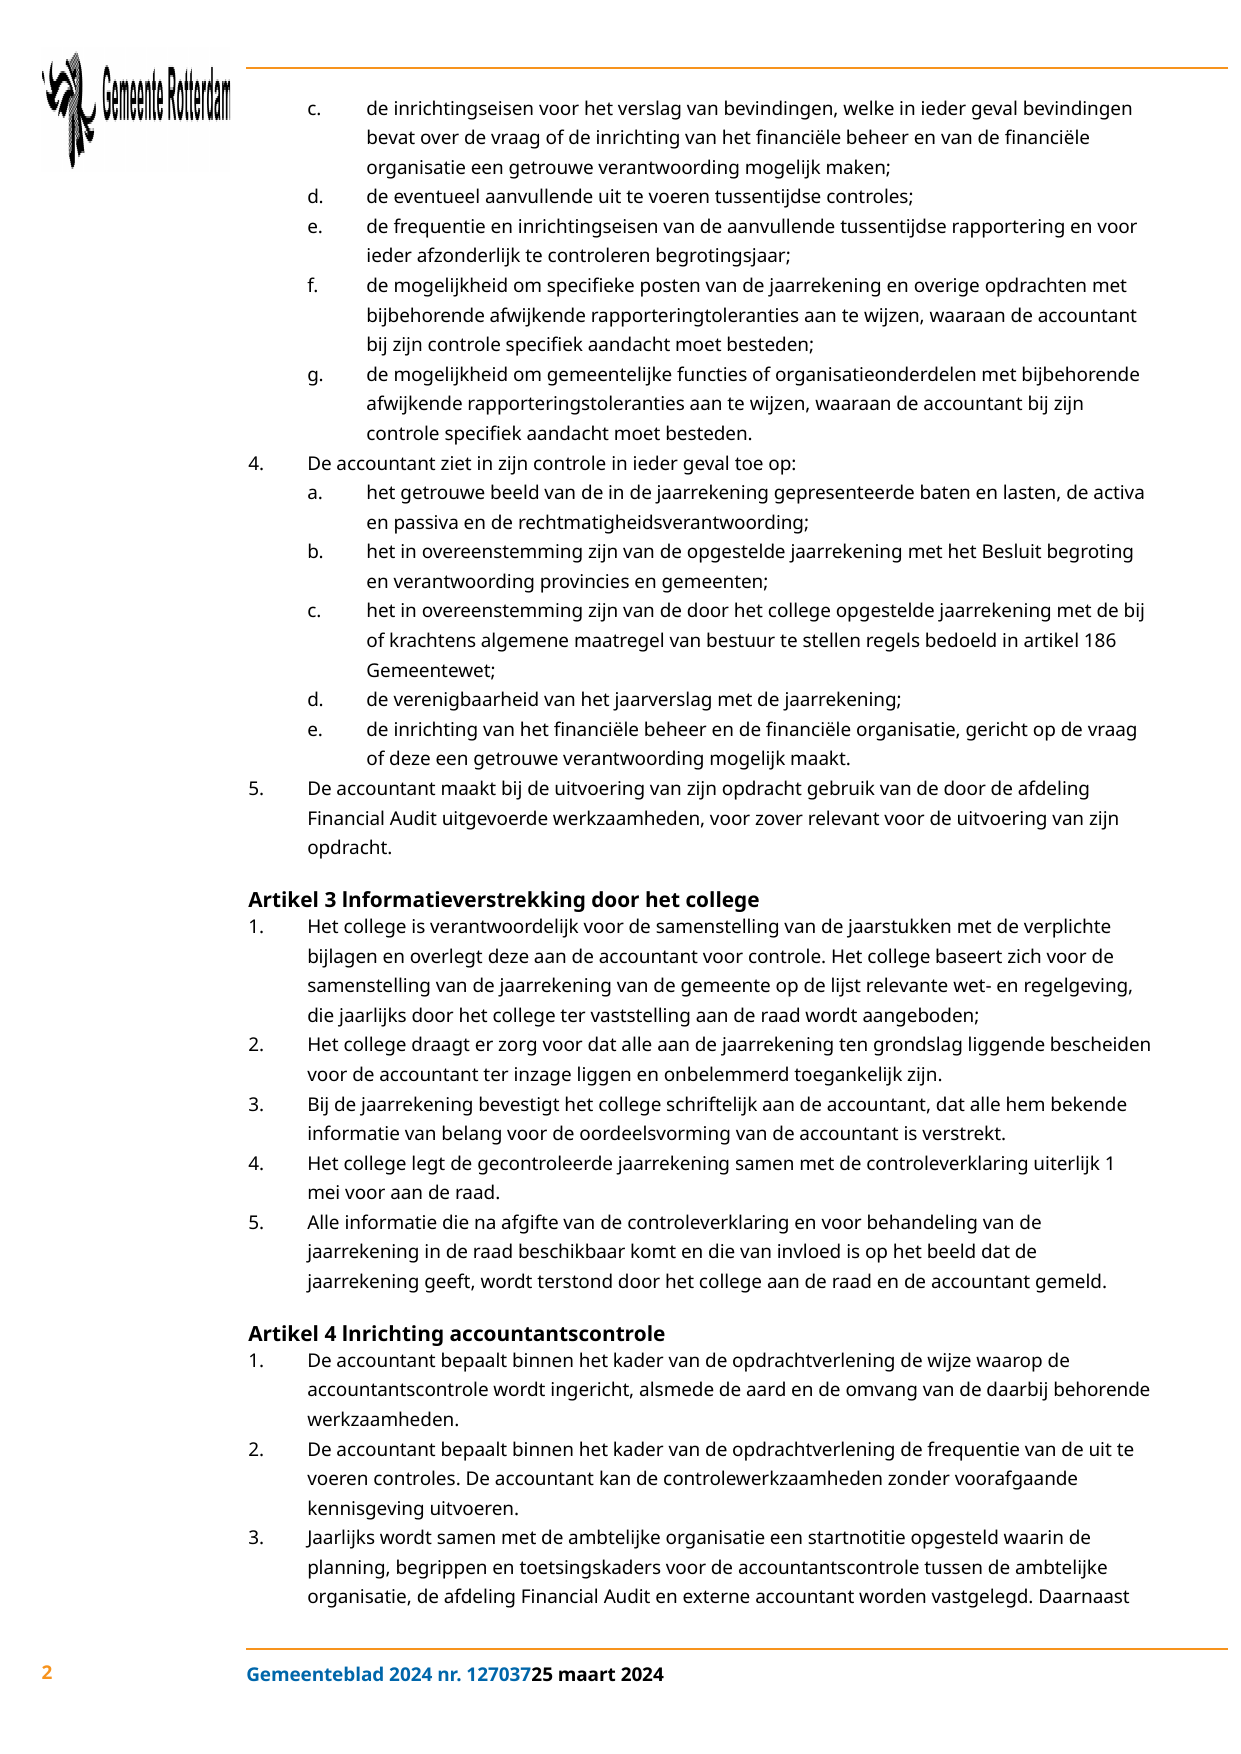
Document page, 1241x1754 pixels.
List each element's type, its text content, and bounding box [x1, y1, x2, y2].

list de frequentie en inrichtingseisen van de aanvullende tussentijdse rapportering en voor ieder afzonderlijk te controleren begrotingsjaar; [307, 213, 1152, 268]
text Artikel 3 lnformatieverstrekking door het college [248, 885, 1152, 913]
list Jaarlijks wordt samen met de ambtelijke organisatie een startnotitie opgesteld waarin de planning, begrippen en toetsingskaders voor de accountantscontrole tussen de ambtelijke organisatie, de afdeling Financial Audit en externe accountant worden vastgelegd. Daarnaast [248, 1524, 1152, 1609]
list Het college draagt er zorg voor dat alle aan de jaarrekening ten grondslag liggende bescheiden voor de accountant ter inzage liggen en onbelemmerd toegankelijk zijn. [248, 1032, 1152, 1087]
list Het college is verantwoordelijk voor de samenstelling van de jaarstukken met de verplichte bijlagen en overlegt deze aan de accountant voor controle. Het college baseert zich voor de samenstelling van de jaarrekening van de gemeente op de lijst relevante wet- en regelgeving, die jaarlijks door het college ter vaststelling aan de raad wordt aangeboden; [248, 913, 1152, 1028]
text Artikel 4 lnrichting accountantscontrole [248, 1319, 1152, 1347]
list de mogelijkheid om specifieke posten van de jaarrekening en overige opdrachten met bijbehorende afwijkende rapporteringtoleranties aan te wijzen, waaraan de accountant bij zijn controle specifiek aandacht moet besteden; [307, 272, 1152, 357]
list De accountant maakt bij de uitvoering van zijn opdracht gebruik van de door de afdeling Financial Audit uitgevoerde werkzaamheden, voor zover relevant voor de uitvoering van zijn opdracht. [248, 775, 1152, 860]
list Alle informatie die na afgifte van de controleverklaring en voor behandeling van de jaarrekening in de raad beschikbaar komt en die van invloed is op het beeld dat de jaarrekening geeft, wordt terstond door het college aan de raad en de accountant gemeld. [248, 1209, 1152, 1294]
list De accountant ziet in zijn controle in ieder geval toe op: [248, 450, 1152, 476]
list de mogelijkheid om gemeentelijke functies of organisatieonderdelen met bijbehorende afwijkende rapporteringstoleranties aan te wijzen, waaraan de accountant bij zijn controle specifiek aandacht moet besteden. [307, 361, 1152, 446]
list het in overeenstemming zijn van de opgestelde jaarrekening met het Besluit begroting en verantwoording provincies en gemeenten; [307, 538, 1152, 594]
list de verenigbaarheid van het jaarverslag met de jaarrekening; [307, 686, 1152, 712]
list Bij de jaarrekening bevestigt het college schriftelijk aan de accountant, dat alle hem bekende informatie van belang voor de oordeelsvorming van de accountant is verstrekt. [248, 1091, 1152, 1146]
list het getrouwe beeld van de in de jaarrekening gepresenteerde baten en lasten, de activa en passiva en de rechtmatigheidsverantwoording; [307, 479, 1152, 535]
picture [41, 47, 231, 172]
list de inrichting van het financiële beheer en de financiële organisatie, gericht op de vraag of deze een getrouwe verantwoording mogelijk maakt. [307, 716, 1152, 771]
list de eventueel aanvullende uit te voeren tussentijdse controles; [307, 183, 1152, 209]
list De accountant bepaalt binnen het kader van de opdrachtverlening de frequentie van de uit te voeren controles. De accountant kan de controlewerkzaamheden zonder voorafgaande kennisgeving uitvoeren. [248, 1436, 1152, 1521]
list de inrichtingseisen voor het verslag van bevindingen, welke in ieder geval bevindingen bevat over de vraag of de inrichting van het financiële beheer en van de financiële organisatie een getrouwe verantwoording mogelijk maken; [307, 95, 1152, 180]
list het in overeenstemming zijn van de door het college opgestelde jaarrekening met de bij of krachtens algemene maatregel van bestuur te stellen regels bedoeld in artikel 186 Gemeentewet; [307, 598, 1152, 683]
list Het college legt de gecontroleerde jaarrekening samen met de controleverklaring uiterlijk 1 mei voor aan de raad. [248, 1150, 1152, 1205]
list De accountant bepaalt binnen het kader van de opdrachtverlening de wijze waarop de accountantscontrole wordt ingericht, alsmede de aard en de omvang van de daarbij behorende werkzaamheden. [248, 1347, 1152, 1432]
